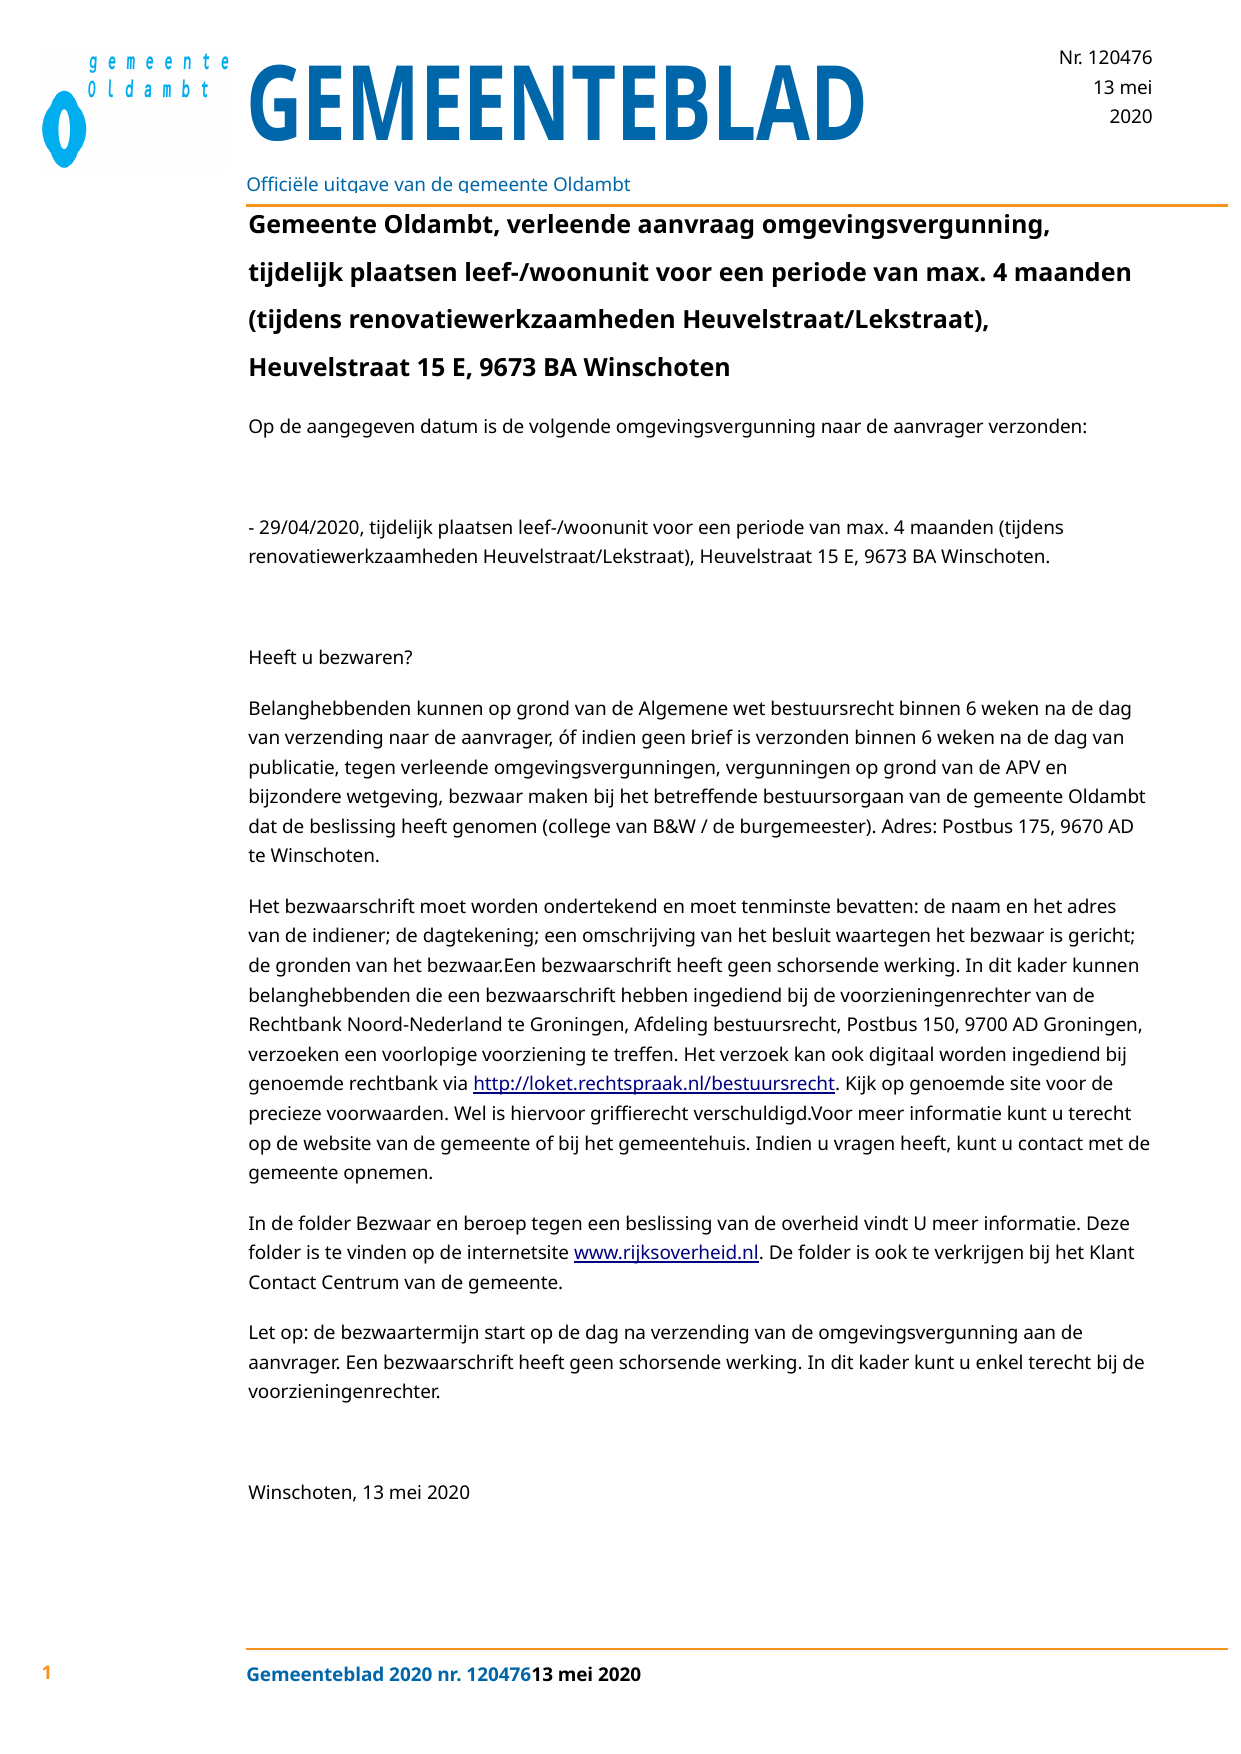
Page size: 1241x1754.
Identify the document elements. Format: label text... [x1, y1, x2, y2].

text - 29/04/2020, tijdelijk plaatsen leef-/woonunit voor een periode van max. 4 maanden (tijdens renovatiewerkzaamheden Heuvelstraat/Lekstraat), Heuvelstraat 15 E, 9673 BA Winschoten. [248, 514, 1152, 569]
picture [41, 47, 231, 172]
text Belanghebbenden kunnen op grond van de Algemene wet bestuursrecht binnen 6 weken na de dag van verzending naar de aanvrager, óf indien geen brief is verzonden binnen 6 weken na de dag van publicatie, tegen verleende omgevingsvergunningen, vergunningen op grond van de APV en bijzondere wetgeving, bezwaar maken bij het betreffende bestuursorgaan van de gemeente Oldambt dat de beslissing heeft genomen (college van B&W / de burgemeester). Adres: Postbus 175, 9670 AD te Winschoten. [248, 695, 1152, 868]
text In de folder Bezwaar en beroep tegen een beslissing van de overheid vindt U meer informatie. Deze folder is te vinden op de internetsite www.rijksoverheid.nl. De folder is ook te verkrijgen bij het Klant Contact Centrum van de gemeente. [248, 1210, 1152, 1295]
text Gemeente Oldambt, verleende aanvraag omgevingsvergunning, tijdelijk plaatsen leef-/woonunit voor een periode van max. 4 maanden (tijdens renovatiewerkzaamheden Heuvelstraat/Lekstraat), Heuvelstraat 15 E, 9673 BA Winschoten [248, 207, 1152, 384]
text Het bezwaarschrift moet worden ondertekend en moet tenminste bevatten: de naam en het adres van de indiener; de dagtekening; een omschrijving van het besluit waartegen het bezwaar is gericht; de gronden van het bezwaar.Een bezwaarschrift heeft geen schorsende werking. In dit kader kunnen belanghebbenden die een bezwaarschrift hebben ingediend bij de voorzieningenrechter van de Rechtbank Noord-Nederland te Groningen, Afdeling bestuursrecht, Postbus 150, 9700 AD Groningen, verzoeken een voorlopige voorziening te treffen. Het verzoek kan ook digitaal worden ingediend bij genoemde rechtbank via http://loket.rechtspraak.nl/bestuursrecht. Kijk op genoemde site voor de precieze voorwaarden. Wel is hiervoor griffierecht verschuldigd.Voor meer informatie kunt u terecht op de website van de gemeente of bij het gemeentehuis. Indien u vragen heeft, kunt u contact met de gemeente opnemen. [248, 893, 1152, 1185]
text Winschoten, 13 mei 2020 [248, 1479, 1152, 1505]
text Op de aangegeven datum is de volgende omgevingsvergunning naar de aanvrager verzonden: [248, 413, 1152, 439]
text Heeft u bezwaren? [248, 644, 1152, 670]
text Let op: de bezwaartermijn start op de dag na verzending van de omgevingsvergunning aan de aanvrager. Een bezwaarschrift heeft geen schorsende werking. In dit kader kunt u enkel terecht bij de voorzieningenrechter. [248, 1319, 1152, 1404]
